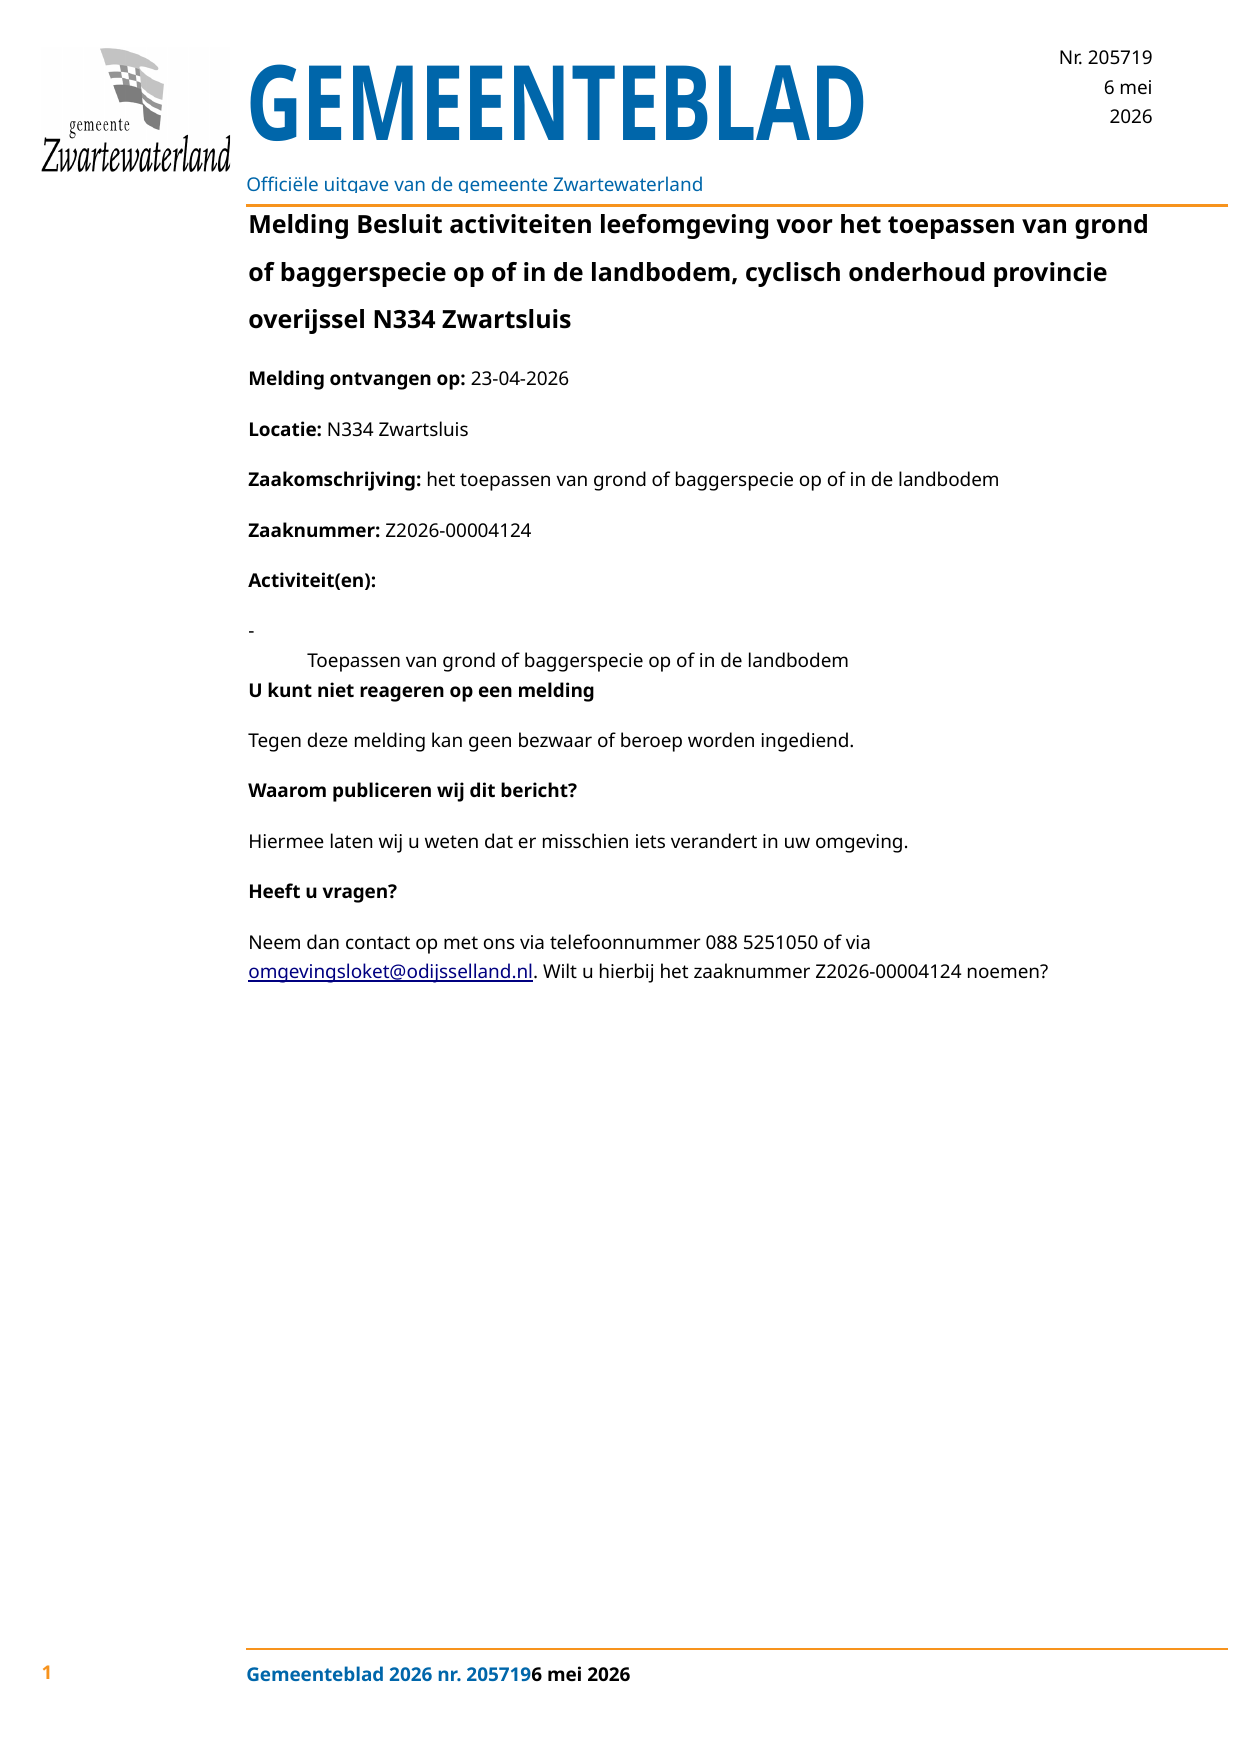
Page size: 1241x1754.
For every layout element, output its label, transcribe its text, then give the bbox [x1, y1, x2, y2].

text Neem dan contact op met ons via telefoonnummer 088 5251050 of via omgevingsloket@odijsselland.nl. Wilt u hierbij het zaaknummer Z2026-00004124 noemen? [248, 929, 1152, 984]
list Toepassen van grond of baggerspecie op of in de landbodem [248, 647, 1152, 673]
text Waarom publiceren wij dit bericht? [248, 778, 1152, 803]
text Heeft u vragen? [248, 878, 1152, 904]
text Zaaknummer: Z2026-00004124 [248, 517, 1152, 542]
text Tegen deze melding kan geen bezwaar of beroep worden ingediend. [248, 727, 1152, 753]
text Hiermee laten wij u weten dat er misschien iets verandert in uw omgeving. [248, 828, 1152, 854]
text Melding ontvangen op: 23-04-2026 [248, 366, 1152, 391]
text U kunt niet reageren op een melding [248, 677, 1152, 702]
text Melding Besluit activiteiten leefomgeving voor het toepassen van grond of baggerspecie op of in de landbodem, cyclisch onderhoud provincie overijssel N334 Zwartsluis [248, 207, 1152, 336]
picture [41, 47, 231, 172]
text Locatie: N334 Zwartsluis [248, 416, 1152, 442]
text Zaakomschrijving: het toepassen van grond of baggerspecie op of in de landbodem [248, 466, 1152, 492]
text Activiteit(en): [248, 567, 1152, 593]
